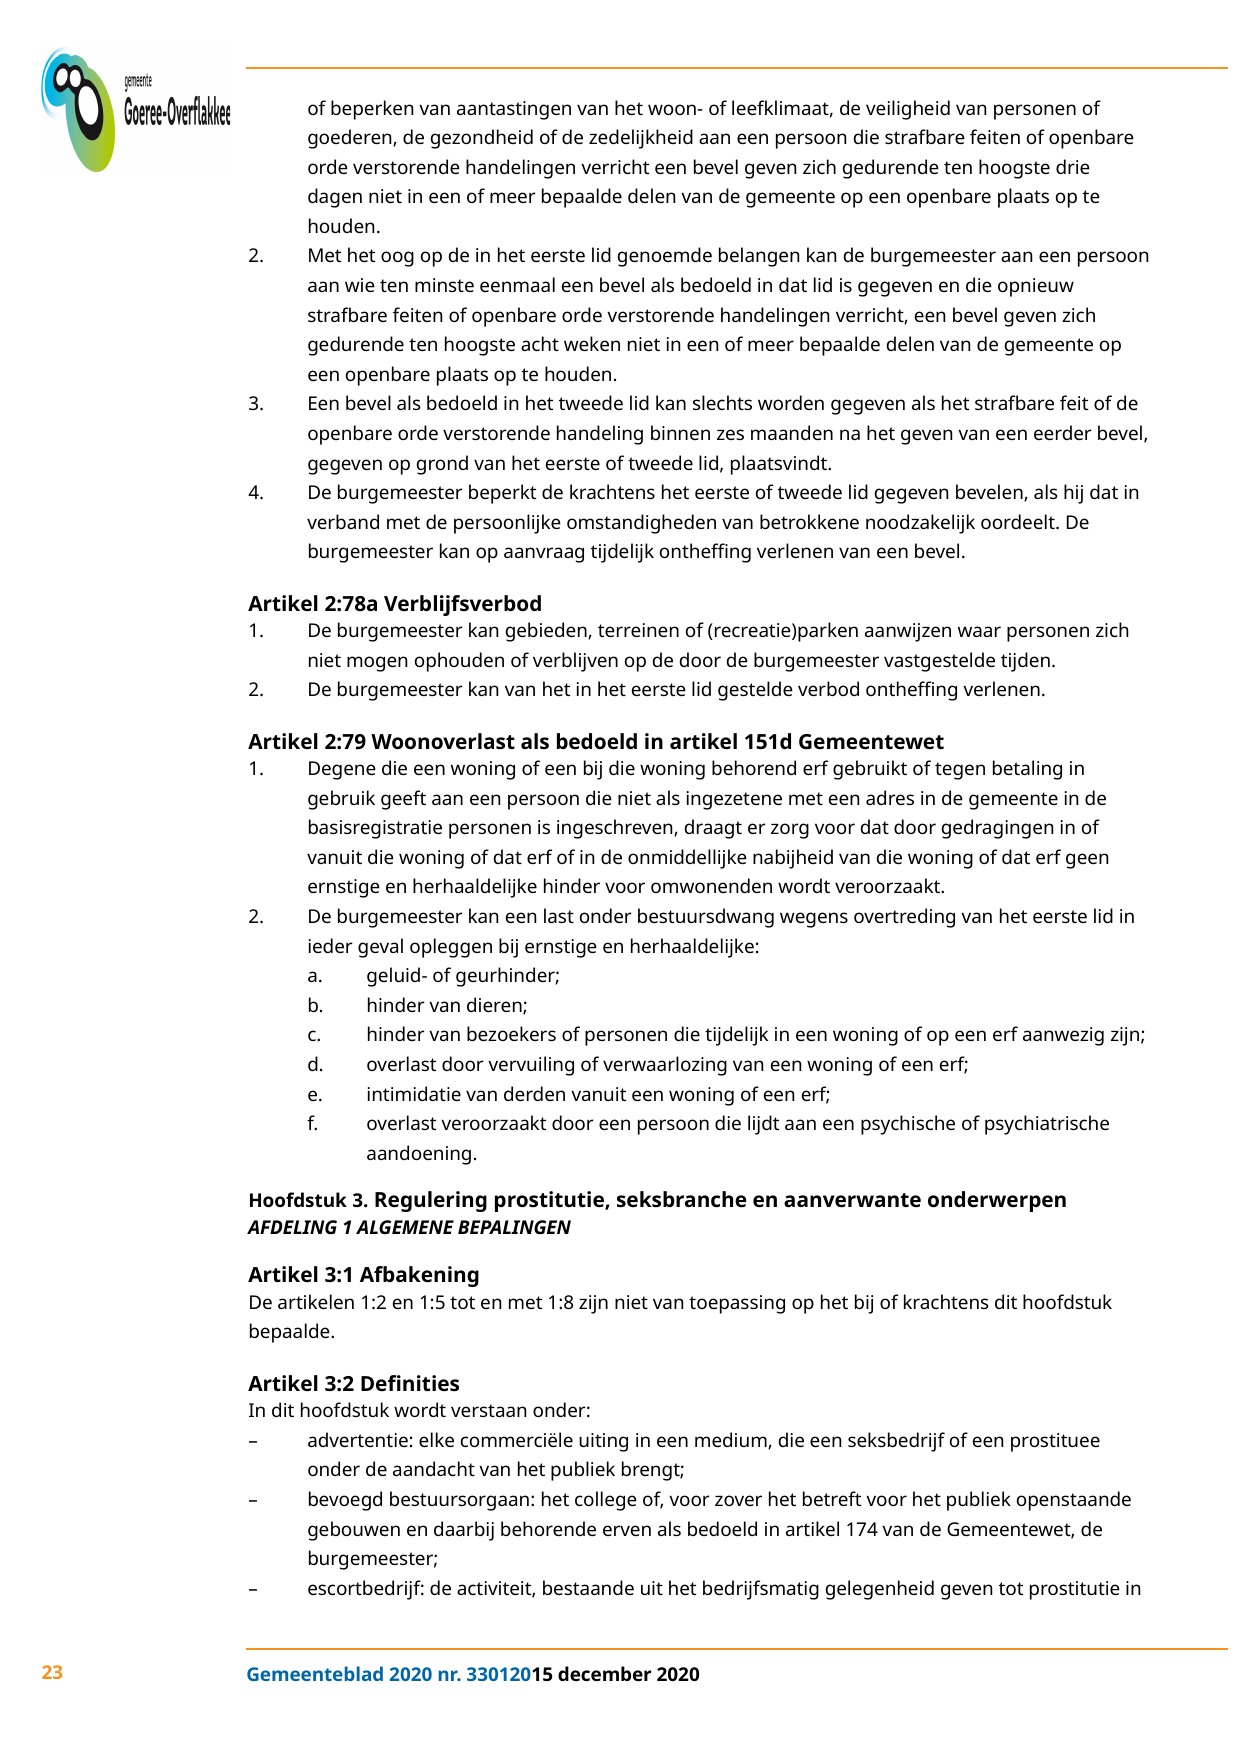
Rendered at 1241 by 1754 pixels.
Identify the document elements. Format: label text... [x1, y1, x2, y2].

list hinder van dieren; [307, 992, 1152, 1018]
list overlast veroorzaakt door een persoon die lijdt aan een psychische of psychiatrische aandoening. [307, 1110, 1152, 1166]
text Artikel 3:2 Definities [248, 1369, 1152, 1397]
list of beperken van aantastingen van het woon- of leefklimaat, de veiligheid van personen of goederen, de gezondheid of de zedelijkheid aan een persoon die strafbare feiten of openbare orde verstorende handelingen verricht een bevel geven zich gedurende ten hoogste drie dagen niet in een of meer bepaalde delen van de gemeente op een openbare plaats op te houden. [248, 95, 1152, 239]
list intimidatie van derden vanuit een woning of een erf; [307, 1081, 1152, 1107]
list De burgemeester beperkt de krachtens het eerste of tweede lid gegeven bevelen, als hij dat in verband met de persoonlijke omstandigheden van betrokkene noodzakelijk oordeelt. De burgemeester kan op aanvraag tijdelijk ontheffing verlenen van een bevel. [248, 479, 1152, 564]
list bevoegd bestuursorgaan: het college of, voor zover het betreft voor het publiek openstaande gebouwen en daarbij behorende erven als bedoeld in artikel 174 van de Gemeentewet, de burgemeester; [248, 1486, 1152, 1571]
picture [41, 47, 231, 172]
text Hoofdstuk 3. Regulering prostitutie, seksbranche en aanverwante onderwerpen [248, 1186, 1152, 1214]
text In dit hoofdstuk wordt verstaan onder: [248, 1397, 1152, 1423]
text Artikel 3:1 Afbakening [248, 1261, 1152, 1289]
list Een bevel als bedoeld in het tweede lid kan slechts worden gegeven als het strafbare feit of de openbare orde verstorende handeling binnen zes maanden na het geven van een eerder bevel, gegeven op grond van het eerste of tweede lid, plaatsvindt. [248, 391, 1152, 476]
text AFDELING 1 ALGEMENE BEPALINGEN [248, 1214, 1152, 1240]
list De burgemeester kan van het in het eerste lid gestelde verbod ontheffing verlenen. [248, 677, 1152, 702]
list overlast door vervuiling of verwaarlozing van een woning of een erf; [307, 1051, 1152, 1077]
text De artikelen 1:2 en 1:5 tot en met 1:8 zijn niet van toepassing op het bij of krachtens dit hoofdstuk bepaalde. [248, 1289, 1152, 1344]
text Artikel 2:79 Woonoverlast als bedoeld in artikel 151d Gemeentewet [248, 727, 1152, 755]
list Met het oog op de in het eerste lid genoemde belangen kan de burgemeester aan een persoon aan wie ten minste eenmaal een bevel als bedoeld in dat lid is gegeven en die opnieuw strafbare feiten of openbare orde verstorende handelingen verricht, een bevel geven zich gedurende ten hoogste acht weken niet in een of meer bepaalde delen van de gemeente op een openbare plaats op te houden. [248, 243, 1152, 387]
list geluid- of geurhinder; [307, 962, 1152, 988]
list hinder van bezoekers of personen die tijdelijk in een woning of op een erf aanwezig zijn; [307, 1022, 1152, 1047]
list Degene die een woning of een bij die woning behorend erf gebruikt of tegen betaling in gebruik geeft aan een persoon die niet als ingezetene met een adres in de gemeente in de basisregistratie personen is ingeschreven, draagt er zorg voor dat door gedragingen in of vanuit die woning of dat erf of in de onmiddellijke nabijheid van die woning of dat erf geen ernstige en herhaaldelijke hinder voor omwonenden wordt veroorzaakt. [248, 755, 1152, 899]
list escortbedrijf: de activiteit, bestaande uit het bedrijfsmatig gelegenheid geven tot prostitutie in [248, 1575, 1152, 1601]
list De burgemeester kan gebieden, terreinen of (recreatie)parken aanwijzen waar personen zich niet mogen ophouden of verblijven op de door de burgemeester vastgestelde tijden. [248, 617, 1152, 673]
text Artikel 2:78a Verblijfsverbod [248, 589, 1152, 617]
list advertentie: elke commerciële uiting in een medium, die een seksbedrijf of een prostituee onder de aandacht van het publiek brengt; [248, 1427, 1152, 1482]
list De burgemeester kan een last onder bestuursdwang wegens overtreding van het eerste lid in ieder geval opleggen bij ernstige en herhaaldelijke: [248, 903, 1152, 959]
